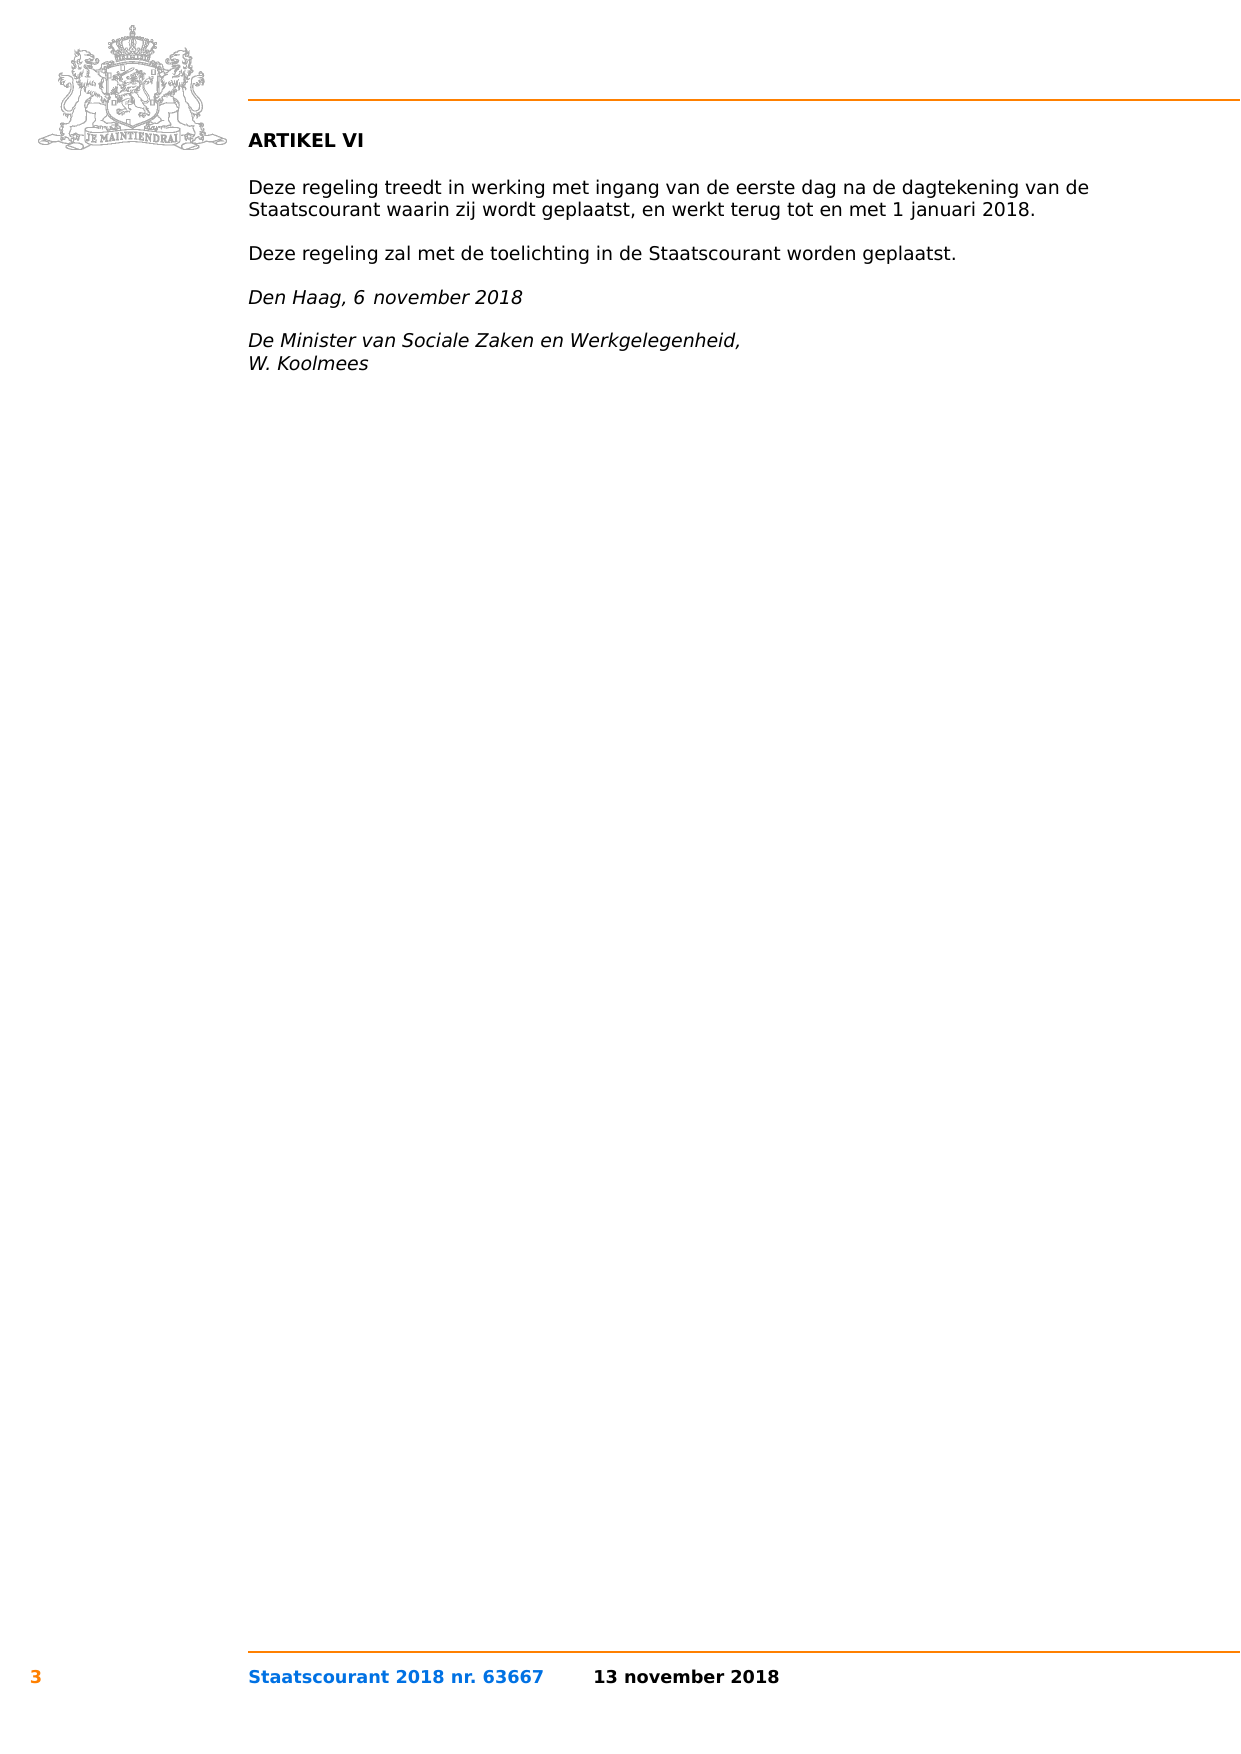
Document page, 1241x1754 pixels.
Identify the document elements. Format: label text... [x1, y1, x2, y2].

text De Minister van Sociale Zaken en Werkgelegenheid, W. Koolmees [248, 330, 1163, 374]
text Den Haag, 6 november 2018 [248, 287, 1163, 308]
subtitle ARTIKEL VI [248, 130, 1163, 152]
text Deze regeling treedt in werking met ingang van de eerste dag na de dagtekening van de Staatscourant waarin zij wordt geplaatst, en werkt terug tot en met 1 januari 2018. [248, 177, 1163, 221]
text Deze regeling zal met de toelichting in de Staatscourant worden geplaatst. [248, 243, 1163, 265]
picture [38, 25, 227, 150]
